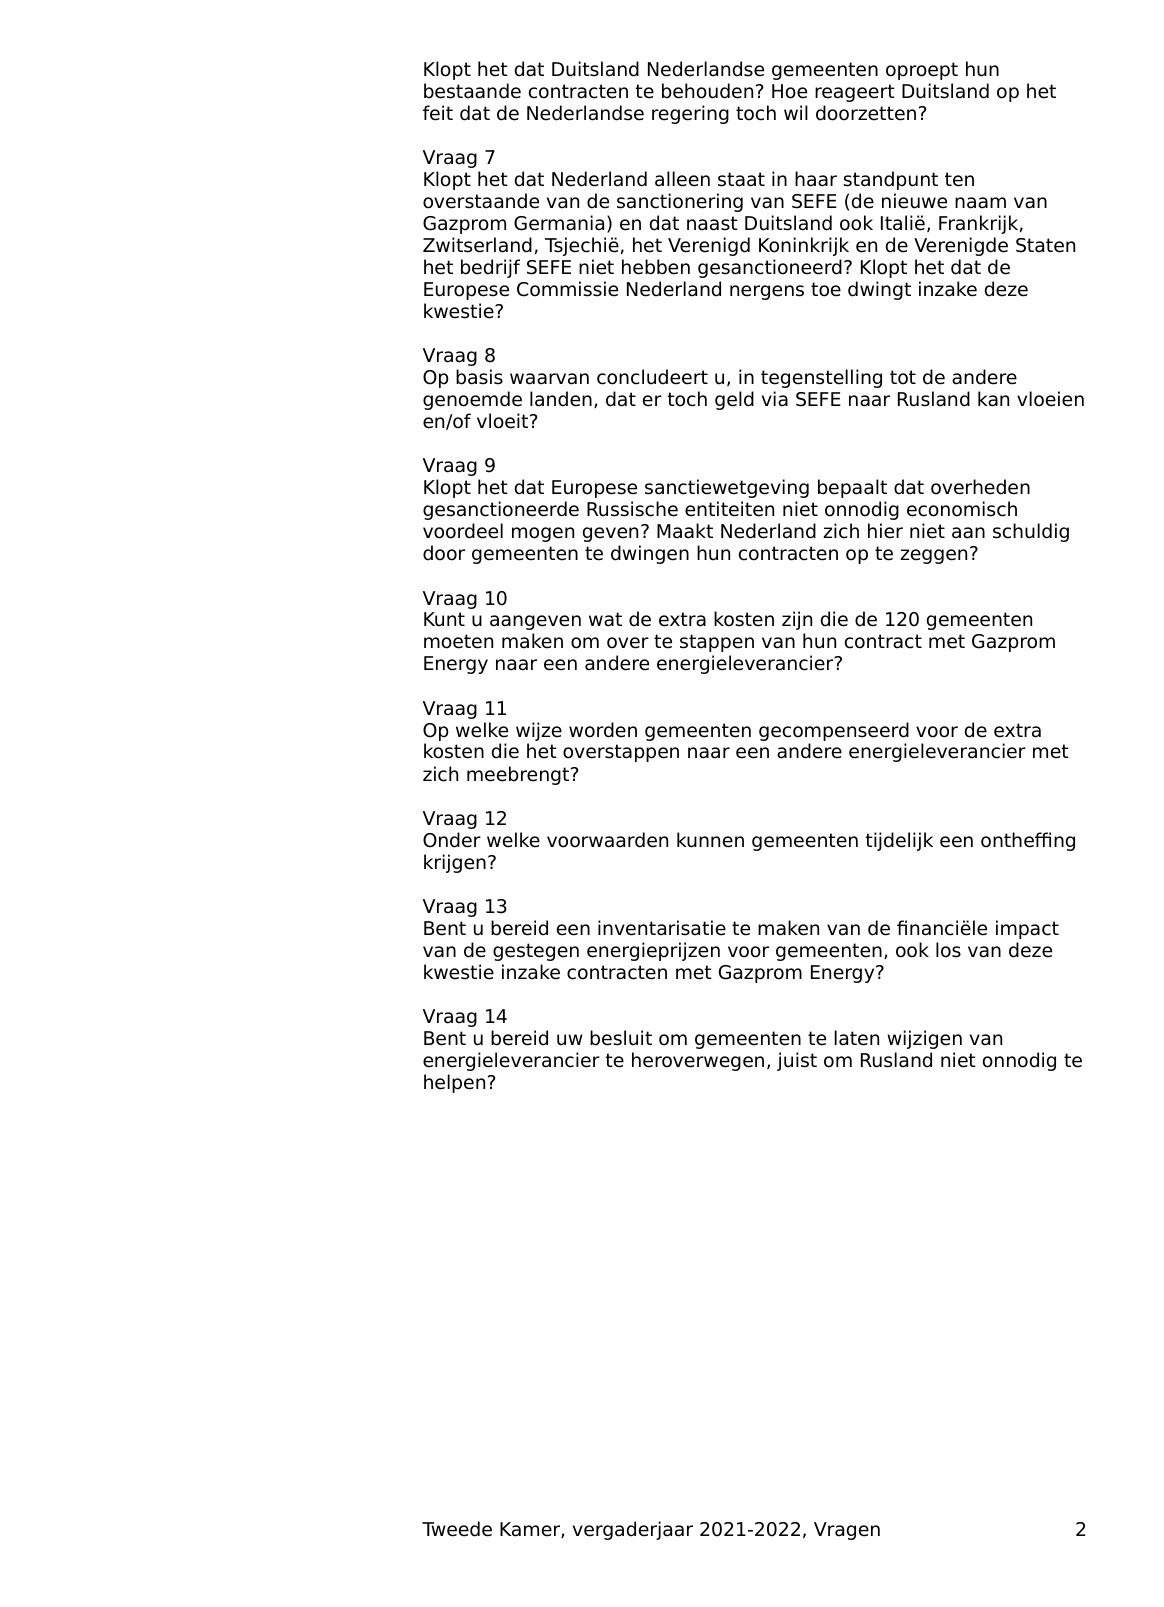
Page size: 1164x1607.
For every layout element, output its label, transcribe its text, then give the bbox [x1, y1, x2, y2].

text Vraag 7 [422, 147, 1087, 169]
text Op basis waarvan concludeert u, in tegenstelling tot de andere genoemde landen, dat er toch geld via SEFE naar Rusland kan vloeien en/of vloeit? [422, 367, 1087, 433]
text Bent u bereid een inventarisatie te maken van de financiële impact van de gestegen energieprijzen voor gemeenten, ook los van deze kwestie inzake contracten met Gazprom Energy? [422, 918, 1087, 984]
text Vraag 12 [422, 808, 1087, 829]
text Klopt het dat Nederland alleen staat in haar standpunt ten overstaande van de sanctionering van SEFE (de nieuwe naam van Gazprom Germania) en dat naast Duitsland ook Italië, Frankrijk, Zwitserland, Tsjechië, het Verenigd Koninkrijk en de Verenigde Staten het bedrijf SEFE niet hebben gesanctioneerd? Klopt het dat de Europese Commissie Nederland nergens toe dwingt inzake deze kwestie? [422, 169, 1087, 323]
text Vraag 10 [422, 587, 1087, 609]
text Bent u bereid uw besluit om gemeenten te laten wijzigen van energieleverancier te heroverwegen, juist om Rusland niet onnodig te helpen? [422, 1028, 1087, 1094]
text Kunt u aangeven wat de extra kosten zijn die de 120 gemeenten moeten maken om over te stappen van hun contract met Gazprom Energy naar een andere energieleverancier? [422, 609, 1087, 675]
text Vraag 8 [422, 345, 1087, 367]
text Vraag 13 [422, 896, 1087, 918]
text Vraag 11 [422, 697, 1087, 719]
text Op welke wijze worden gemeenten gecompenseerd voor de extra kosten die het overstappen naar een andere energieleverancier met zich meebrengt? [422, 719, 1087, 785]
text Onder welke voorwaarden kunnen gemeenten tijdelijk een ontheffing krijgen? [422, 829, 1087, 873]
text Vraag 14 [422, 1006, 1087, 1028]
text Klopt het dat Europese sanctiewetgeving bepaalt dat overheden gesanctioneerde Russische entiteiten niet onnodig economisch voordeel mogen geven? Maakt Nederland zich hier niet aan schuldig door gemeenten te dwingen hun contracten op te zeggen? [422, 477, 1087, 565]
text Vraag 9 [422, 455, 1087, 477]
text Klopt het dat Duitsland Nederlandse gemeenten oproept hun bestaande contracten te behouden? Hoe reageert Duitsland op het feit dat de Nederlandse regering toch wil doorzetten? [422, 59, 1087, 125]
